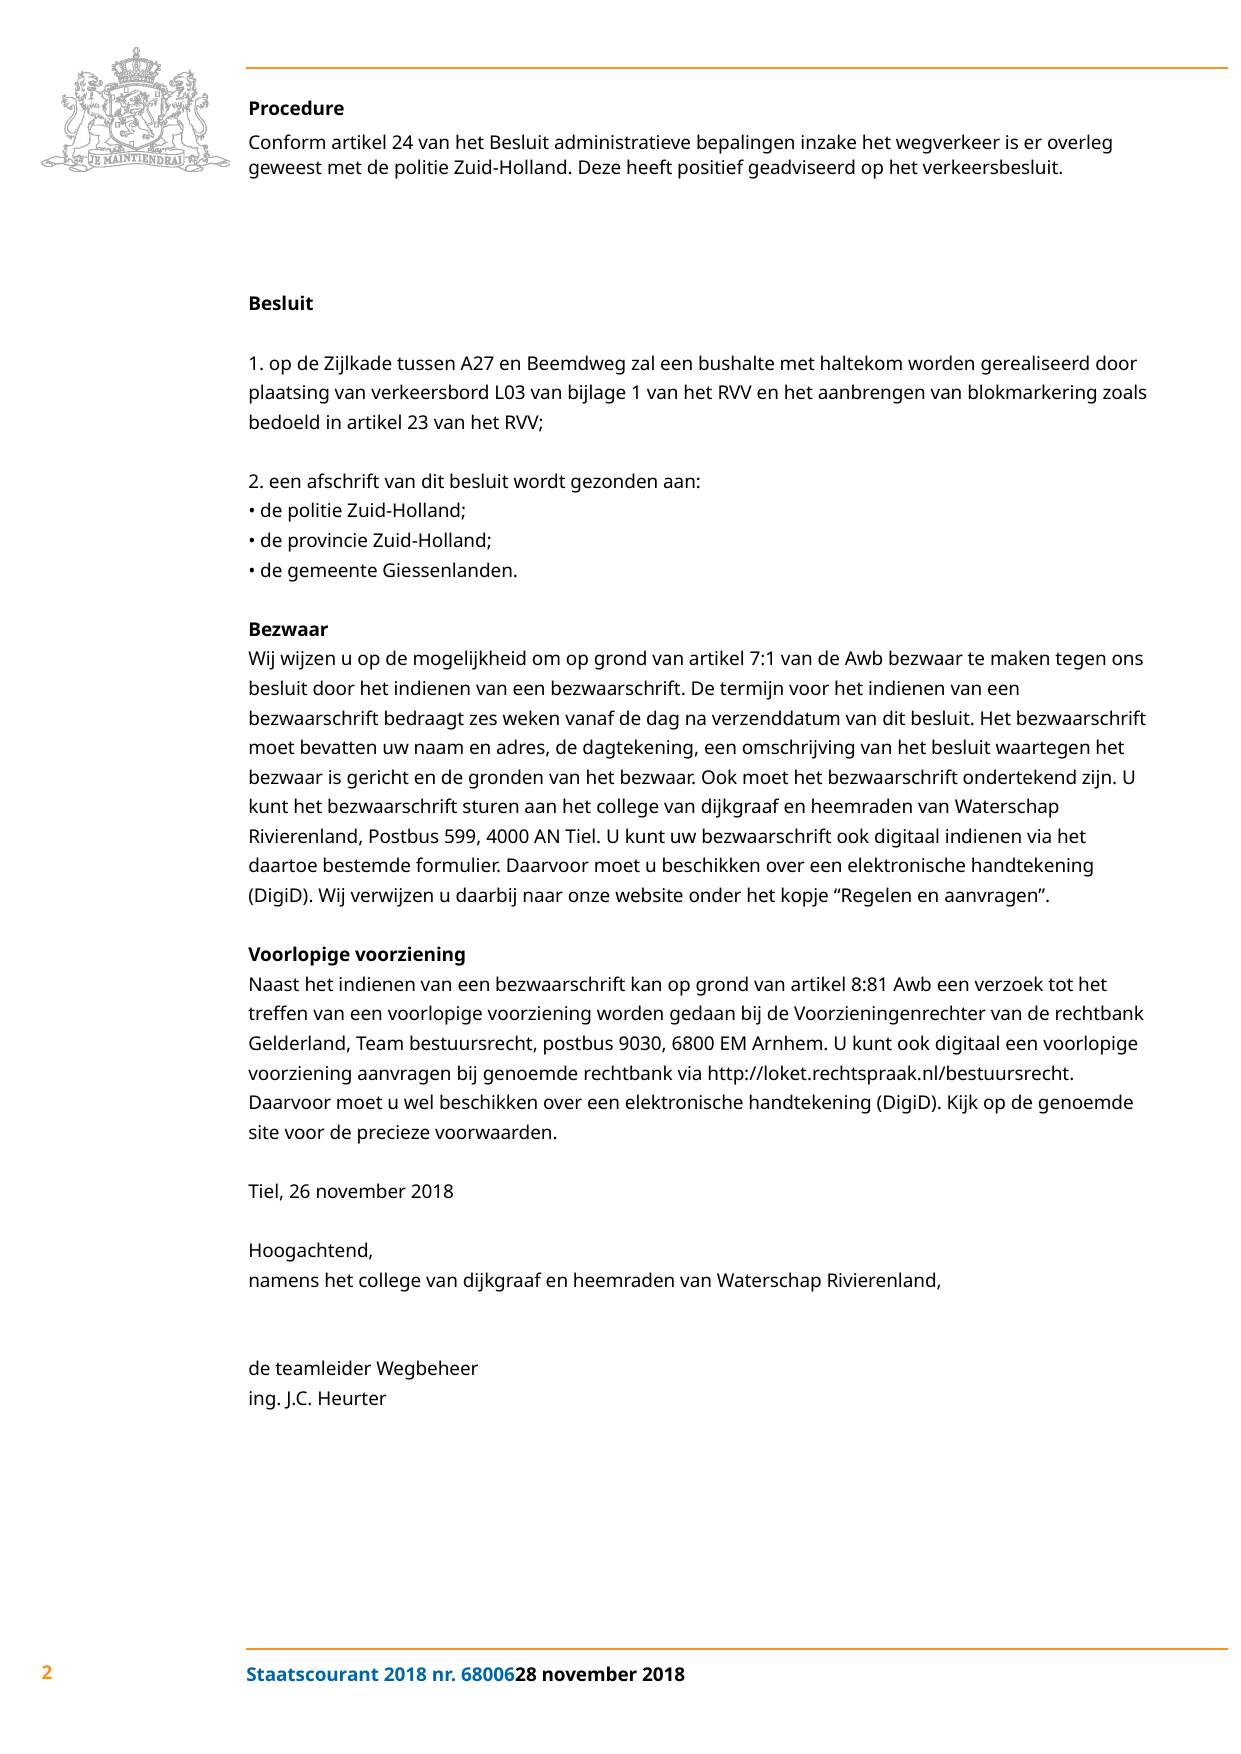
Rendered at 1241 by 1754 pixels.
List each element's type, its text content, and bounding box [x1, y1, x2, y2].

text de teamleider Wegbeheer [248, 1356, 1152, 1381]
text Hoogachtend, [248, 1237, 1152, 1263]
text • de provincie Zuid-Holland; [248, 527, 1152, 553]
text Conform artikel 24 van het Besluit administratieve bepalingen inzake het wegverkeer is er overleg geweest met de politie Zuid-Holland. Deze heeft positief geadviseerd op het verkeersbesluit. [248, 129, 1152, 180]
text Procedure [248, 95, 1152, 121]
text • de gemeente Giessenlanden. [248, 557, 1152, 583]
text namens het college van dijkgraaf en heemraden van Waterschap Rivierenland, [248, 1267, 1152, 1293]
text • de politie Zuid-Holland; [248, 498, 1152, 523]
text Voorlopige voorziening [248, 941, 1152, 967]
text Naast het indienen van een bezwaarschrift kan op grond van artikel 8:81 Awb een verzoek tot het treffen van een voorlopige voorziening worden gedaan bij de Voorzieningenrechter van de rechtbank Gelderland, Team bestuursrecht, postbus 9030, 6800 EM Arnhem. U kunt ook digitaal een voorlopige voorziening aanvragen bij genoemde rechtbank via http://loket.rechtspraak.nl/bestuursrecht. Daarvoor moet u wel beschikken over een elektronische handtekening (DigiD). Kijk op de genoemde site voor de precieze voorwaarden. [248, 971, 1152, 1145]
text 2. een afschrift van dit besluit wordt gezonden aan: [248, 468, 1152, 494]
text ing. J.C. Heurter [248, 1385, 1152, 1411]
text Tiel, 26 november 2018 [248, 1178, 1152, 1204]
picture [41, 47, 231, 172]
text Wij wijzen u op de mogelijkheid om op grond van artikel 7:1 van de Awb bezwaar te maken tegen ons besluit door het indienen van een bezwaarschrift. De termijn voor het indienen van een bezwaarschrift bedraagt zes weken vanaf de dag na verzenddatum van dit besluit. Het bezwaarschrift moet bevatten uw naam en adres, de dagtekening, een omschrijving van het besluit waartegen het bezwaar is gericht en de gronden van het bezwaar. Ook moet het bezwaarschrift ondertekend zijn. U kunt het bezwaarschrift sturen aan het college van dijkgraaf en heemraden van Waterschap Rivierenland, Postbus 599, 4000 AN Tiel. U kunt uw bezwaarschrift ook digitaal indienen via het daartoe bestemde formulier. Daarvoor moet u beschikken over een elektronische handtekening (DigiD). Wij verwijzen u daarbij naar onze website onder het kopje “Regelen en aanvragen”. [248, 646, 1152, 908]
text 1. op de Zijlkade tussen A27 en Beemdweg zal een bushalte met haltekom worden gerealiseerd door plaatsing van verkeersbord L03 van bijlage 1 van het RVV en het aanbrengen van blokmarkering zoals bedoeld in artikel 23 van het RVV; [248, 350, 1152, 435]
text Besluit [248, 291, 1152, 316]
text Bezwaar [248, 616, 1152, 642]
